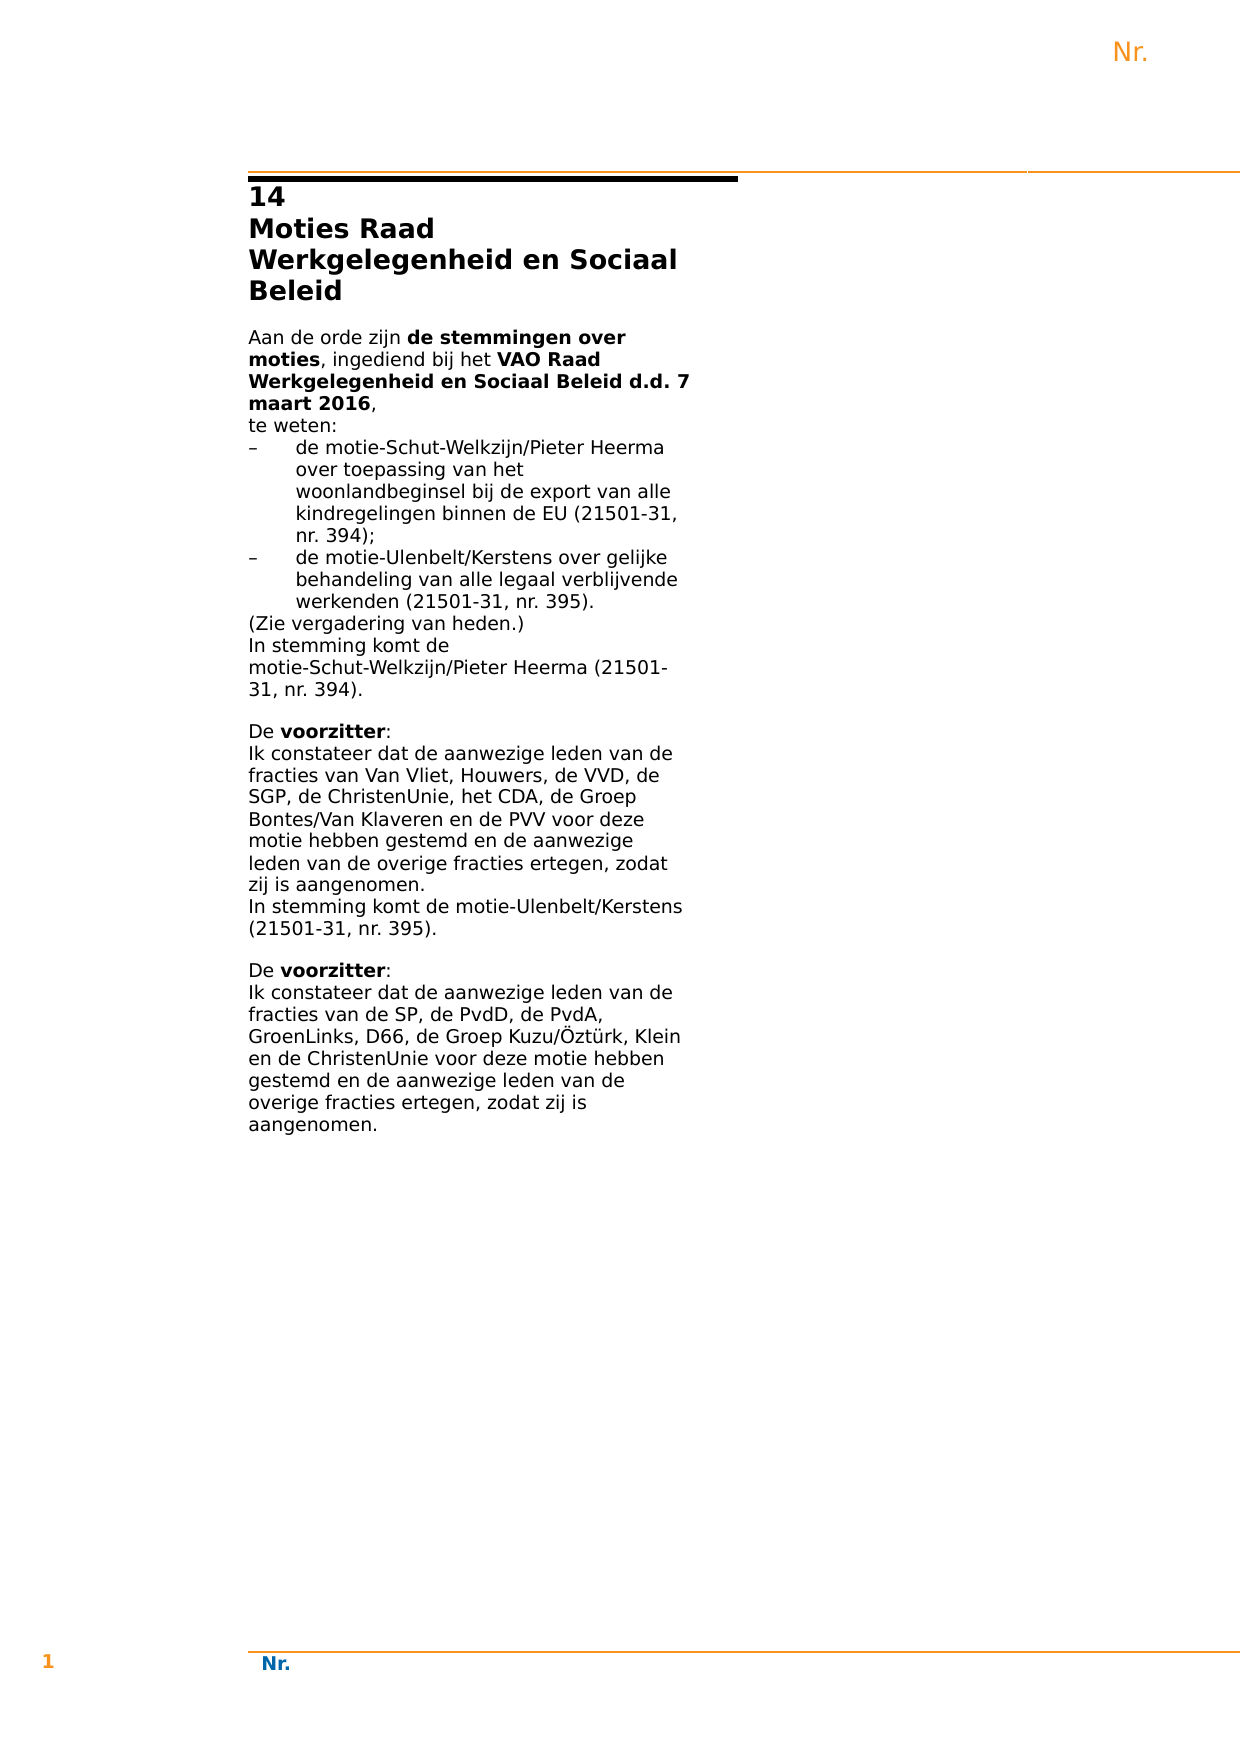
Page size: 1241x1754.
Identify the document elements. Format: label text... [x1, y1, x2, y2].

list de motie-Ulenbelt/Kerstens over gelijke behandeling van alle legaal verblijvende werkenden (21501-31, nr. 395). [248, 547, 691, 613]
title 14 Moties Raad Werkgelegenheid en Sociaal Beleid [248, 182, 691, 307]
text Ik constateer dat de aanwezige leden van de fracties van Van Vliet, Houwers, de VVD, de SGP, de ChristenUnie, het CDA, de Groep Bontes/Van Klaveren en de PVV voor deze motie hebben gestemd en de aanwezige leden van de overige fracties ertegen, zodat zij is aangenomen. [248, 742, 691, 896]
text In stemming komt de motie-Schut-Welkzijn/Pieter Heerma (21501-31, nr. 394). [248, 634, 691, 701]
text Ik constateer dat de aanwezige leden van de fracties van de SP, de PvdD, de PvdA, GroenLinks, D66, de Groep Kuzu/Öztürk, Klein en de ChristenUnie voor deze motie hebben gestemd en de aanwezige leden van de overige fracties ertegen, zodat zij is aangenomen. [248, 982, 691, 1136]
text De voorzitter: [248, 960, 691, 982]
text In stemming komt de motie-Ulenbelt/Kerstens (21501-31, nr. 395). [248, 896, 691, 940]
text (Zie vergadering van heden.) [248, 613, 691, 634]
text te weten: [248, 415, 691, 437]
list de motie-Schut-Welkzijn/Pieter Heerma over toepassing van het woonlandbeginsel bij de export van alle kindregelingen binnen de EU (21501-31, nr. 394); [248, 437, 691, 547]
text Aan de orde zijn de stemmingen over moties, ingediend bij het VAO Raad Werkgelegenheid en Sociaal Beleid d.d. 7 maart 2016, [248, 327, 691, 415]
text De voorzitter: [248, 721, 691, 742]
